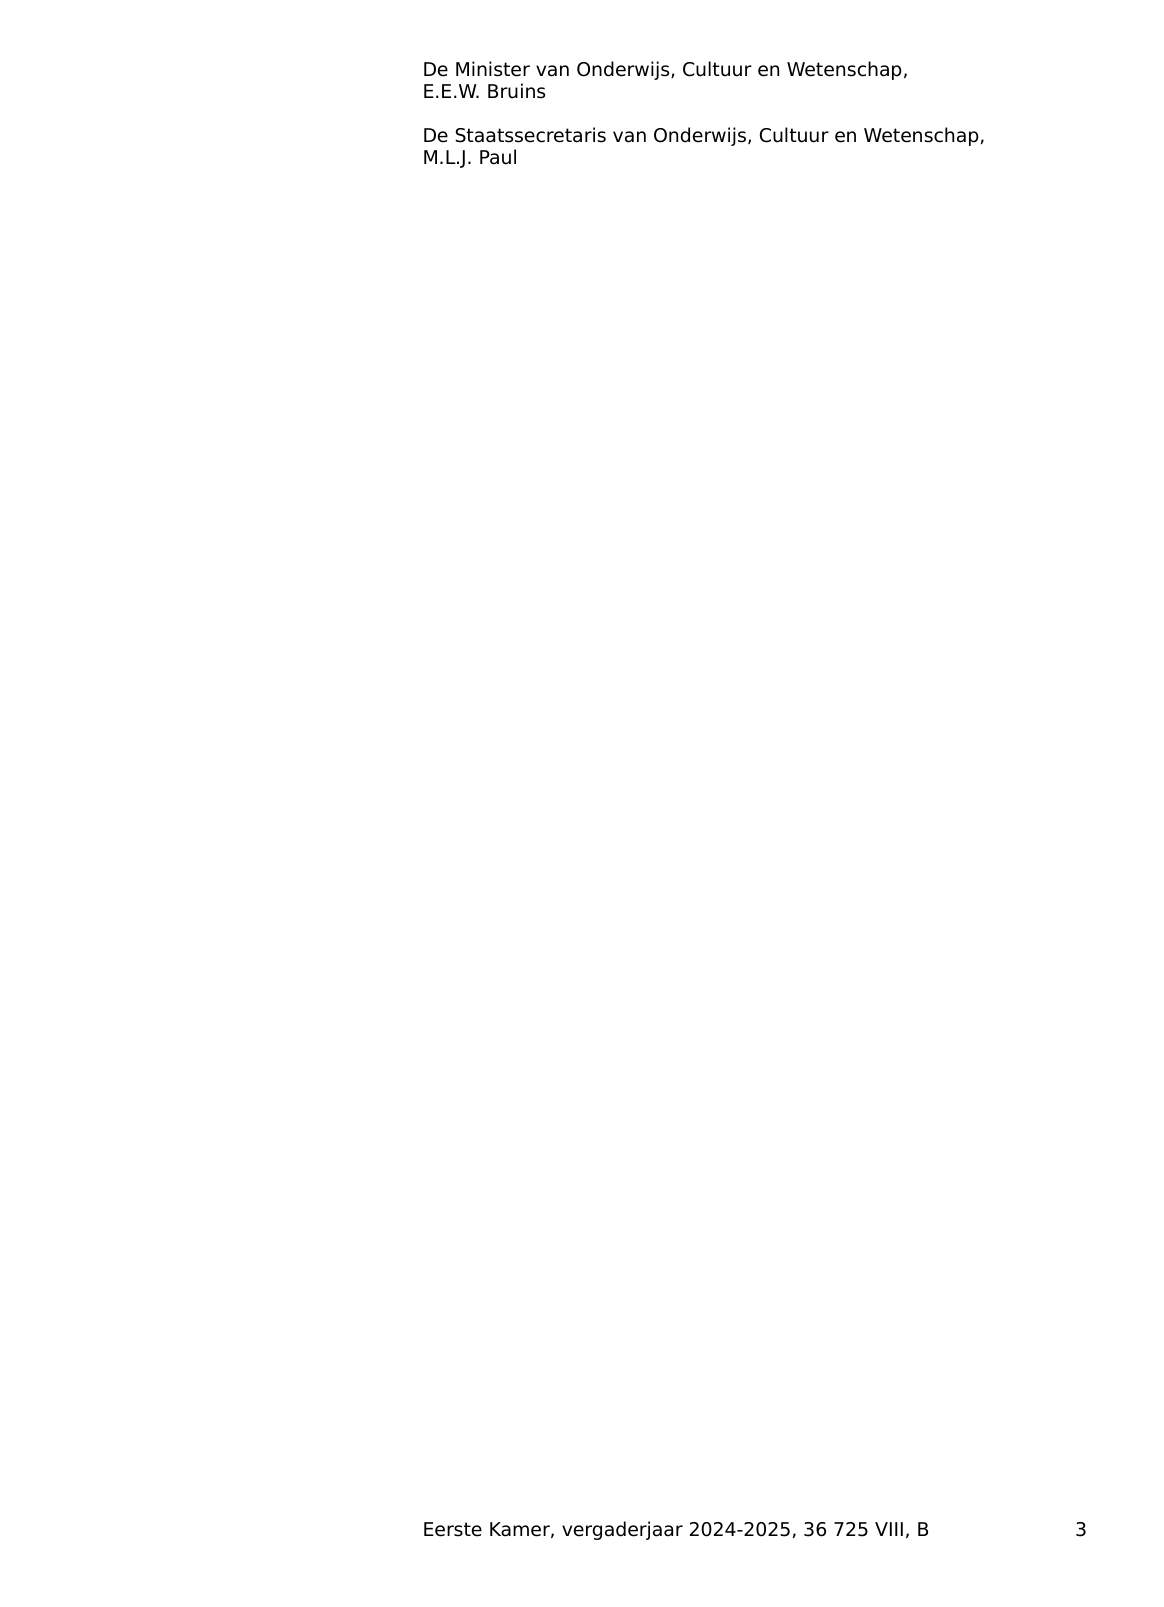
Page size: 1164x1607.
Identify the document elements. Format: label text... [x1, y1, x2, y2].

text De Staatssecretaris van Onderwijs, Cultuur en Wetenschap, M.L.J. Paul [422, 125, 1087, 169]
text De Minister van Onderwijs, Cultuur en Wetenschap, E.E.W. Bruins [422, 59, 1087, 103]
